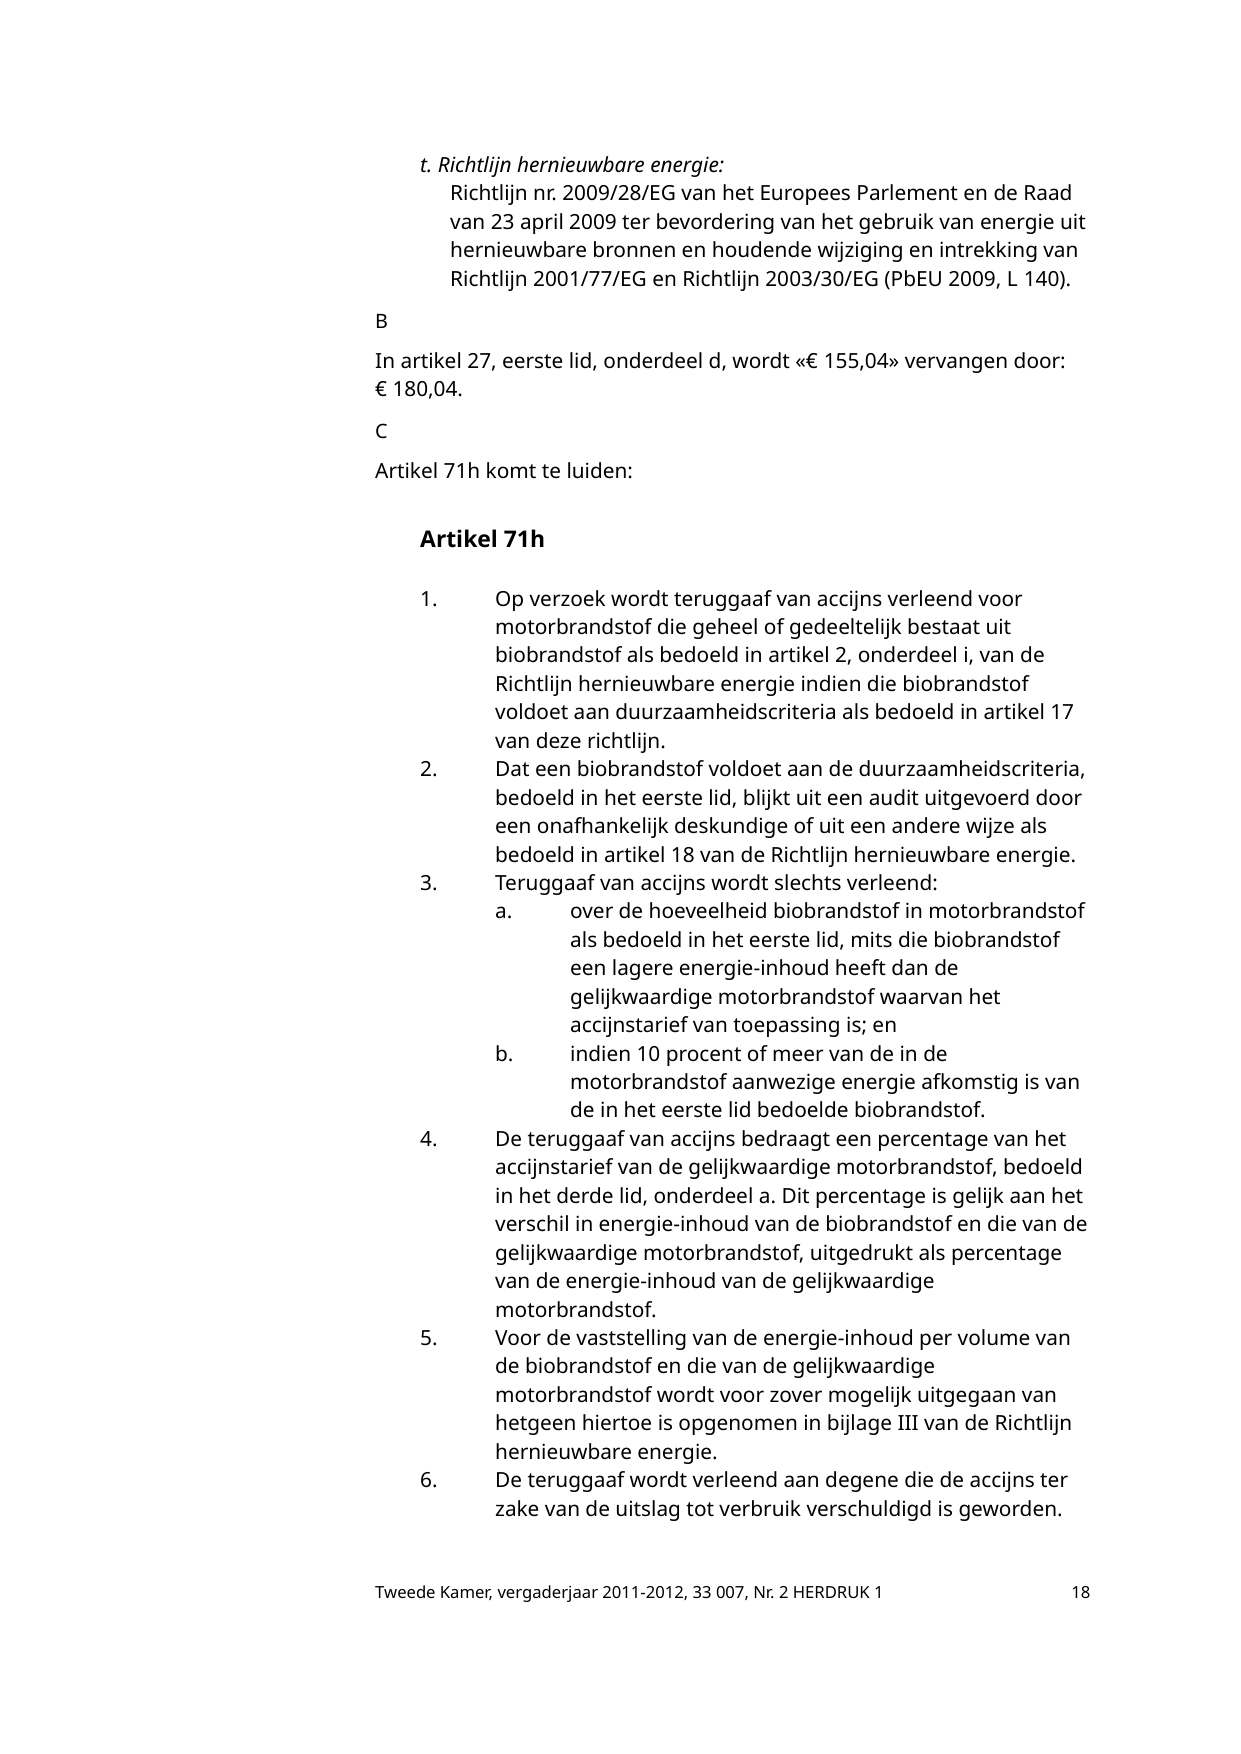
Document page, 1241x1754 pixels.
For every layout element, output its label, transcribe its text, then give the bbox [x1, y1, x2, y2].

text C [375, 418, 1090, 445]
list Voor de vaststelling van de energie-inhoud per volume van de biobrandstof en die van de gelijkwaardige motorbrandstof wordt voor zover mogelijk uitgegaan van hetgeen hiertoe is opgenomen in bijlage III van de Richtlijn hernieuwbare energie. [420, 1323, 1090, 1465]
text Artikel 71h komt te luiden: [375, 457, 1090, 485]
list De teruggaaf van accijns bedraagt een percentage van het accijnstarief van de gelijkwaardige motorbrandstof, bedoeld in het derde lid, onderdeel a. Dit percentage is gelijk aan het verschil in energie-inhoud van de biobrandstof en die van de gelijkwaardige motorbrandstof, uitgedrukt als percentage van de energie-inhoud van de gelijkwaardige motorbrandstof. [420, 1124, 1090, 1323]
text In artikel 27, eerste lid, onderdeel d, wordt «€ 155,04» vervangen door: € 180,04. [375, 346, 1090, 403]
list De teruggaaf wordt verleend aan degene die de accijns ter zake van de uitslag tot verbruik verschuldigd is geworden. [420, 1465, 1090, 1522]
list indien 10 procent of meer van de in de motorbrandstof aanwezige energie afkomstig is van de in het eerste lid bedoelde biobrandstof. [495, 1039, 1090, 1124]
subtitle Artikel 71h [420, 522, 1090, 554]
text B [375, 307, 1090, 334]
list Op verzoek wordt teruggaaf van accijns verleend voor motorbrandstof die geheel of gedeeltelijk bestaat uit biobrandstof als bedoeld in artikel 2, onderdeel i, van de Richtlijn hernieuwbare energie indien die biobrandstof voldoet aan duurzaamheidscriteria als bedoeld in artikel 17 van deze richtlijn. [420, 584, 1090, 754]
text t. Richtlijn hernieuwbare energie: [420, 150, 1090, 178]
list Dat een biobrandstof voldoet aan de duurzaamheidscriteria, bedoeld in het eerste lid, blijkt uit een audit uitgevoerd door een onafhankelijk deskundige of uit een andere wijze als bedoeld in artikel 18 van de Richtlijn hernieuwbare energie. [420, 754, 1090, 868]
text Richtlijn nr. 2009/28/EG van het Europees Parlement en de Raad van 23 april 2009 ter bevordering van het gebruik van energie uit hernieuwbare bronnen en houdende wijziging en intrekking van Richtlijn 2001/77/EG en Richtlijn 2003/30/EG (PbEU 2009, L 140). [450, 178, 1090, 292]
list Teruggaaf van accijns wordt slechts verleend: [420, 868, 1090, 897]
list over de hoeveelheid biobrandstof in motorbrandstof als bedoeld in het eerste lid, mits die biobrandstof een lagere energie-inhoud heeft dan de gelijkwaardige motorbrandstof waarvan het accijnstarief van toepassing is; en [495, 897, 1090, 1039]
